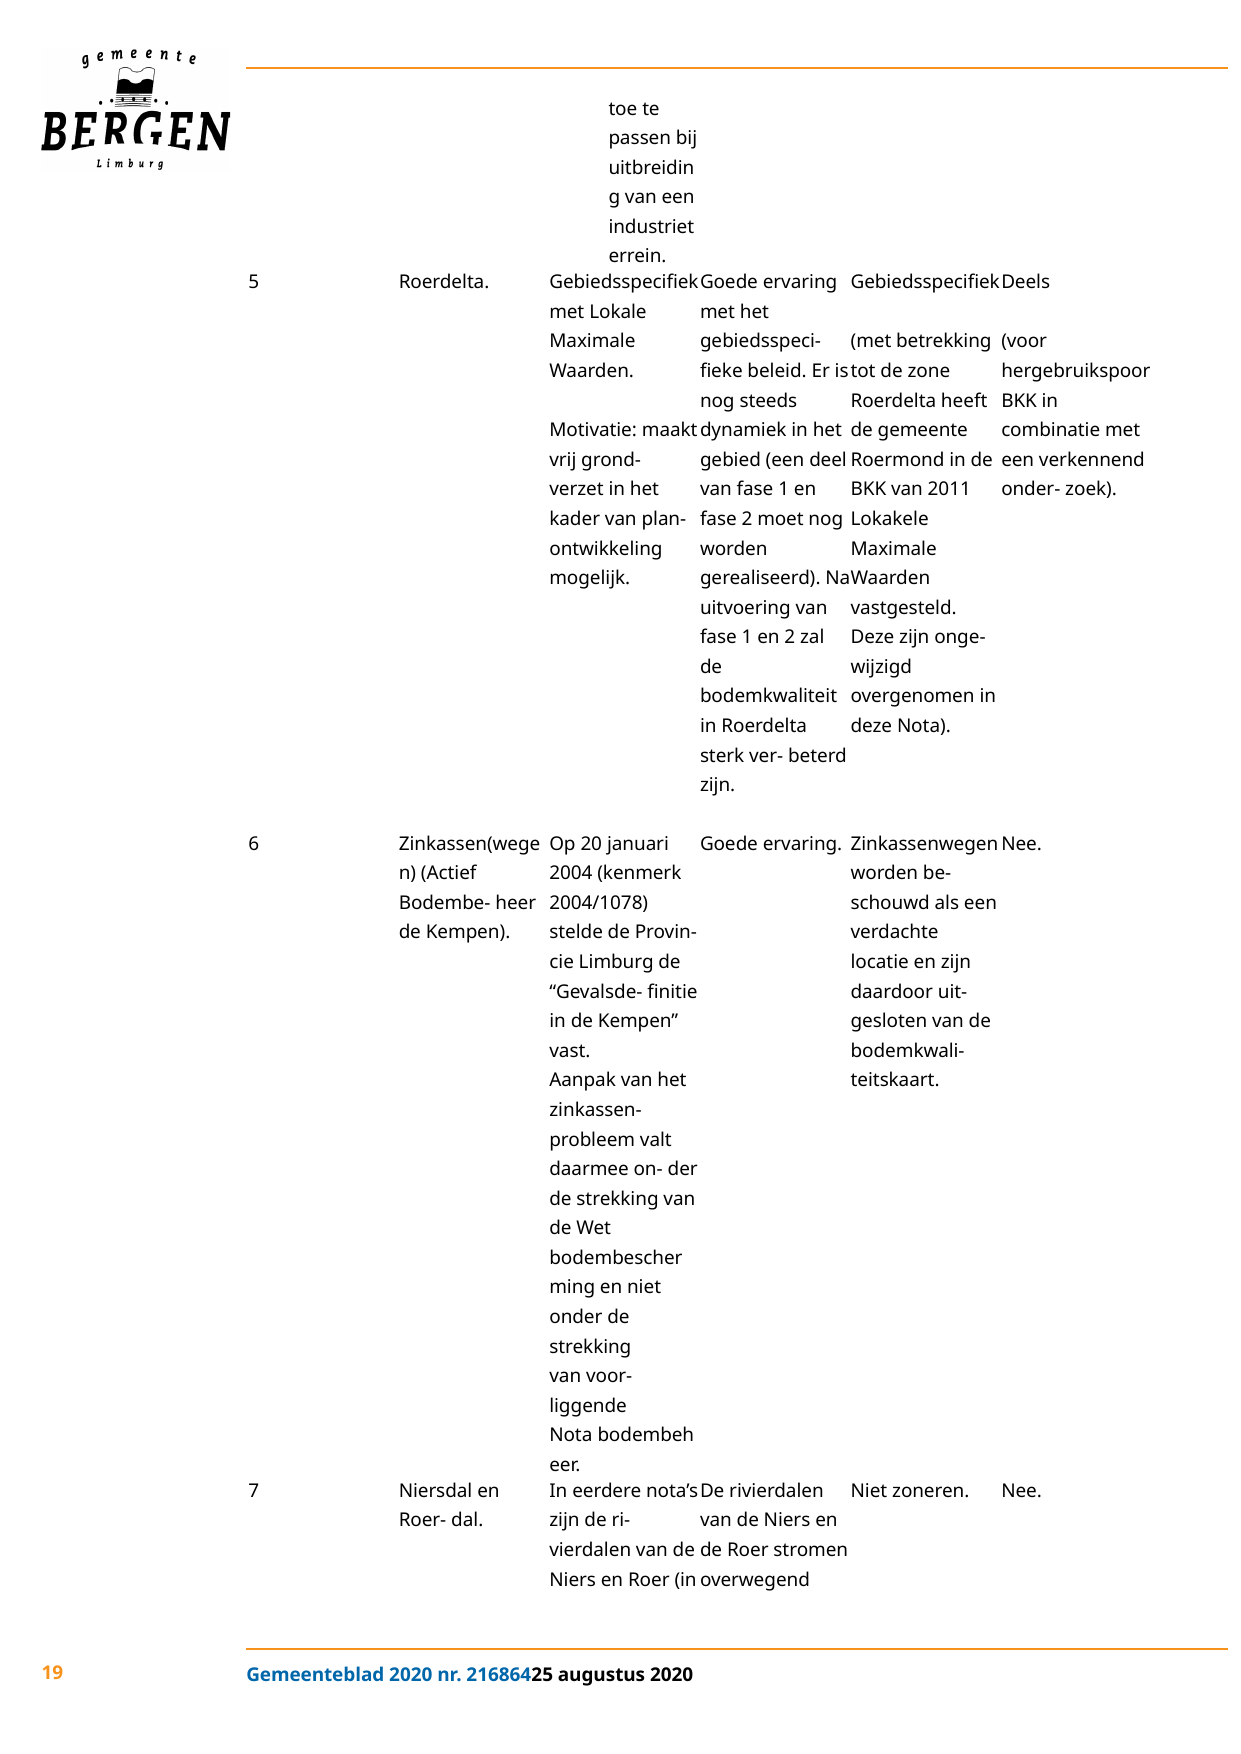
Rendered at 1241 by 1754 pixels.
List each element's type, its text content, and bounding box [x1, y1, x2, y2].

table_header [399, 95, 549, 268]
table_cell Gebiedsspecifiek (met betrekking tot de zone Roerdelta heeft de gemeente Roermond in de BKK van 2011 Lokakele Maximale Waarden vastgesteld. Deze zijn onge- wijzigd overgenomen in deze Nota). [850, 269, 1001, 797]
table_cell Niet zoneren. [850, 1477, 1001, 1591]
table_cell De rivierdalen van de Niers en de Roer stromen overwegend [700, 1477, 850, 1591]
table_cell 5 [248, 269, 398, 797]
table_header [248, 95, 398, 268]
table_header Zinkassen(wegen) (Actief Bodembe- heer de Kempen). [399, 830, 549, 1477]
table_header Zinkassenwegen worden be- schouwd als een verdachte locatie en zijn daardoor uit- gesloten van de bodemkwali- teitskaart. [850, 830, 1001, 1477]
table_header [700, 95, 850, 268]
table_cell Nee. [1001, 1477, 1152, 1591]
table_cell Deels (voor hergebruikspoor BKK in combinatie met een verkennend onder- zoek). [1001, 269, 1152, 797]
table_cell Niersdal en Roer- dal. [399, 1477, 549, 1591]
table_cell Roerdelta. [399, 269, 549, 797]
table_header 6 [248, 830, 398, 1477]
table_cell Gebiedsspecifiek met Lokale Maximale Waarden. Motivatie: maakt vrij grond- verzet in het kader van plan- ontwikkeling mogelijk. [549, 269, 700, 797]
picture [41, 47, 231, 172]
table_cell In eerdere nota’s zijn de ri- vierdalen van de Niers en Roer (in [549, 1477, 700, 1591]
table_header Op 20 januari 2004 (kenmerk 2004/1078) stelde de Provin- cie Limburg de “Gevalsde- finitie in de Kempen” vast. Aanpak van het zinkassen- probleem valt daarmee on- der de strekking van de Wet bodembescherming en niet onder de strekking van voor- liggende Nota bodembeheer. [549, 830, 700, 1477]
table_cell Goede ervaring met het gebiedsspeci- fieke beleid. Er is nog steeds dynamiek in het gebied (een deel van fase 1 en fase 2 moet nog worden gerealiseerd). Na uitvoering van fase 1 en 2 zal de bodemkwaliteit in Roerdelta sterk ver- beterd zijn. [700, 269, 850, 797]
table_cell 7 [248, 1477, 398, 1591]
table_header Goede ervaring. [700, 830, 850, 1477]
table_header [850, 95, 1001, 268]
table_header [1001, 95, 1152, 268]
table_header toe te passen bij uitbreiding van een industrieterrein. [549, 95, 700, 268]
table_header Nee. [1001, 830, 1152, 1477]
